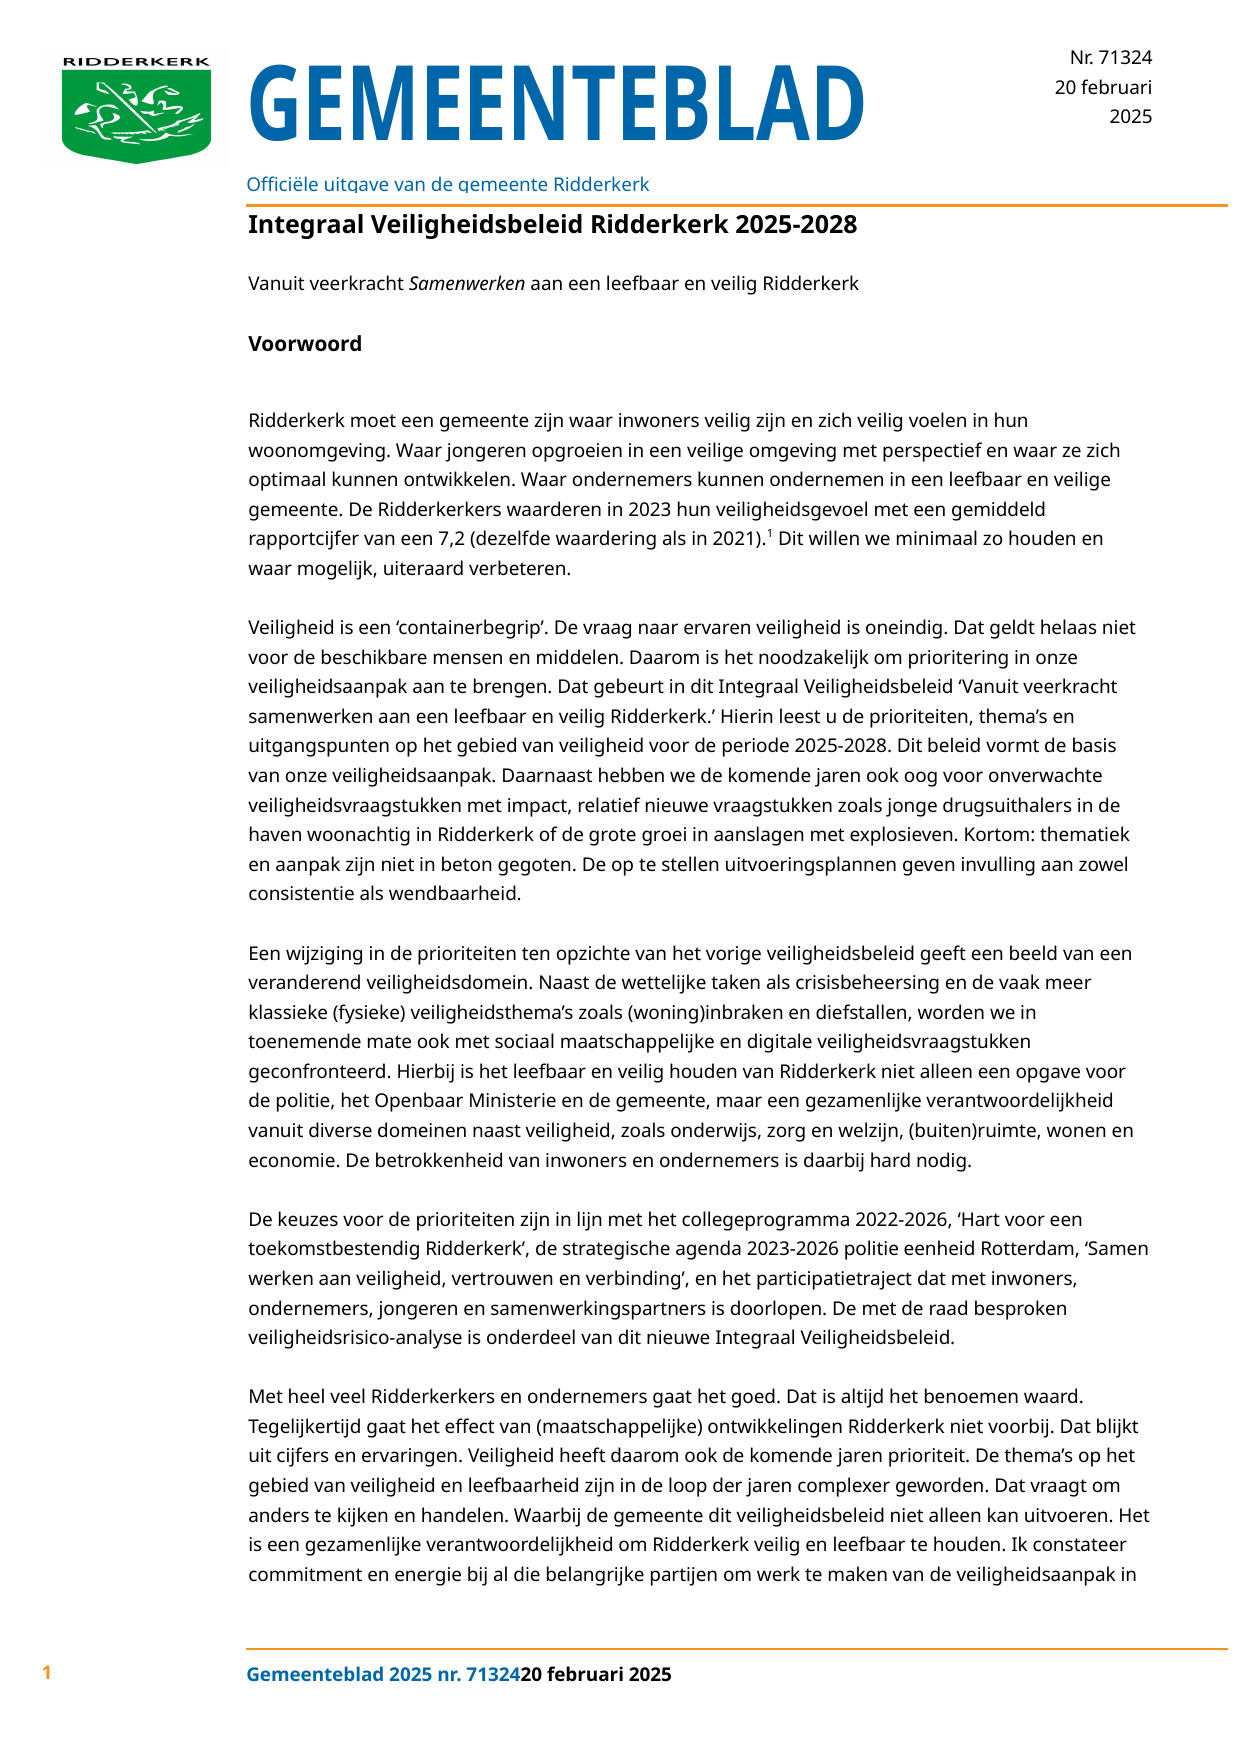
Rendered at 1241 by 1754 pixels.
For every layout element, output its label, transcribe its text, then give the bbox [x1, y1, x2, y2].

text Veiligheid is een ‘containerbegrip’. De vraag naar ervaren veiligheid is oneindig. Dat geldt helaas niet voor de beschikbare mensen en middelen. Daarom is het noodzakelijk om prioritering in onze veiligheidsaanpak aan te brengen. Dat gebeurt in dit Integraal Veiligheidsbeleid ‘Vanuit veerkracht samenwerken aan een leefbaar en veilig Ridderkerk.’ Hierin leest u de prioriteiten, thema’s en uitgangspunten op het gebied van veiligheid voor de periode 2025-2028. Dit beleid vormt de basis van onze veiligheidsaanpak. Daarnaast hebben we de komende jaren ook oog voor onverwachte veiligheidsvraagstukken met impact, relatief nieuwe vraagstukken zoals jonge drugsuithalers in de haven woonachtig in Ridderkerk of de grote groei in aanslagen met explosieven. Kortom: thematiek en aanpak zijn niet in beton gegoten. De op te stellen uitvoeringsplannen geven invulling aan zowel consistentie als wendbaarheid. [248, 614, 1152, 906]
text Integraal Veiligheidsbeleid Ridderkerk 2025-2028 [248, 207, 1152, 241]
text De keuzes voor de prioriteiten zijn in lijn met het collegeprogramma 2022-2026, ‘Hart voor een toekomstbestendig Ridderkerk’, de strategische agenda 2023-2026 politie eenheid Rotterdam, ‘Samen werken aan veiligheid, vertrouwen en verbinding’, en het participatietraject dat met inwoners, ondernemers, jongeren en samenwerkingspartners is doorlopen. De met de raad besproken veiligheidsrisico-analyse is onderdeel van dit nieuwe Integraal Veiligheidsbeleid. [248, 1206, 1152, 1350]
text Een wijziging in de prioriteiten ten opzichte van het vorige veiligheidsbeleid geeft een beeld van een veranderend veiligheidsdomein. Naast de wettelijke taken als crisisbeheersing en de vaak meer klassieke (fysieke) veiligheidsthema’s zoals (woning)inbraken en diefstallen, worden we in toenemende mate ook met sociaal maatschappelijke en digitale veiligheidsvraagstukken geconfronteerd. Hierbij is het leefbaar en veilig houden van Ridderkerk niet alleen een opgave voor de politie, het Openbaar Ministerie en de gemeente, maar een gezamenlijke verantwoordelijkheid vanuit diverse domeinen naast veiligheid, zoals onderwijs, zorg en welzijn, (buiten)ruimte, wonen en economie. De betrokkenheid van inwoners en ondernemers is daarbij hard nodig. [248, 940, 1152, 1172]
text Met heel veel Ridderkerkers en ondernemers gaat het goed. Dat is altijd het benoemen waard. Tegelijkertijd gaat het effect van (maatschappelijke) ontwikkelingen Ridderkerk niet voorbij. Dat blijkt uit cijfers en ervaringen. Veiligheid heeft daarom ook de komende jaren prioriteit. De thema’s op het gebied van veiligheid en leefbaarheid zijn in de loop der jaren complexer geworden. Dat vraagt om anders te kijken en handelen. Waarbij de gemeente dit veiligheidsbeleid niet alleen kan uitvoeren. Het is een gezamenlijke verantwoordelijkheid om Ridderkerk veilig en leefbaar te houden. Ik constateer commitment en energie bij al die belangrijke partijen om werk te maken van de veiligheidsaanpak in [248, 1383, 1152, 1587]
picture [41, 47, 231, 172]
text Ridderkerk moet een gemeente zijn waar inwoners veilig zijn en zich veilig voelen in hun woonomgeving. Waar jongeren opgroeien in een veilige omgeving met perspectief en waar ze zich optimaal kunnen ontwikkelen. Waar ondernemers kunnen ondernemen in een leefbaar en veilige gemeente. De Ridderkerkers waarderen in 2023 hun veiligheidsgevoel met een gemiddeld rapportcijfer van een 7,2 (dezelfde waardering als in 2021).1 Dit willen we minimaal zo houden en waar mogelijk, uiteraard verbeteren. [248, 407, 1152, 581]
text Vanuit veerkracht Samenwerken aan een leefbaar en veilig Ridderkerk [248, 270, 1152, 296]
text Voorwoord [248, 329, 1152, 358]
